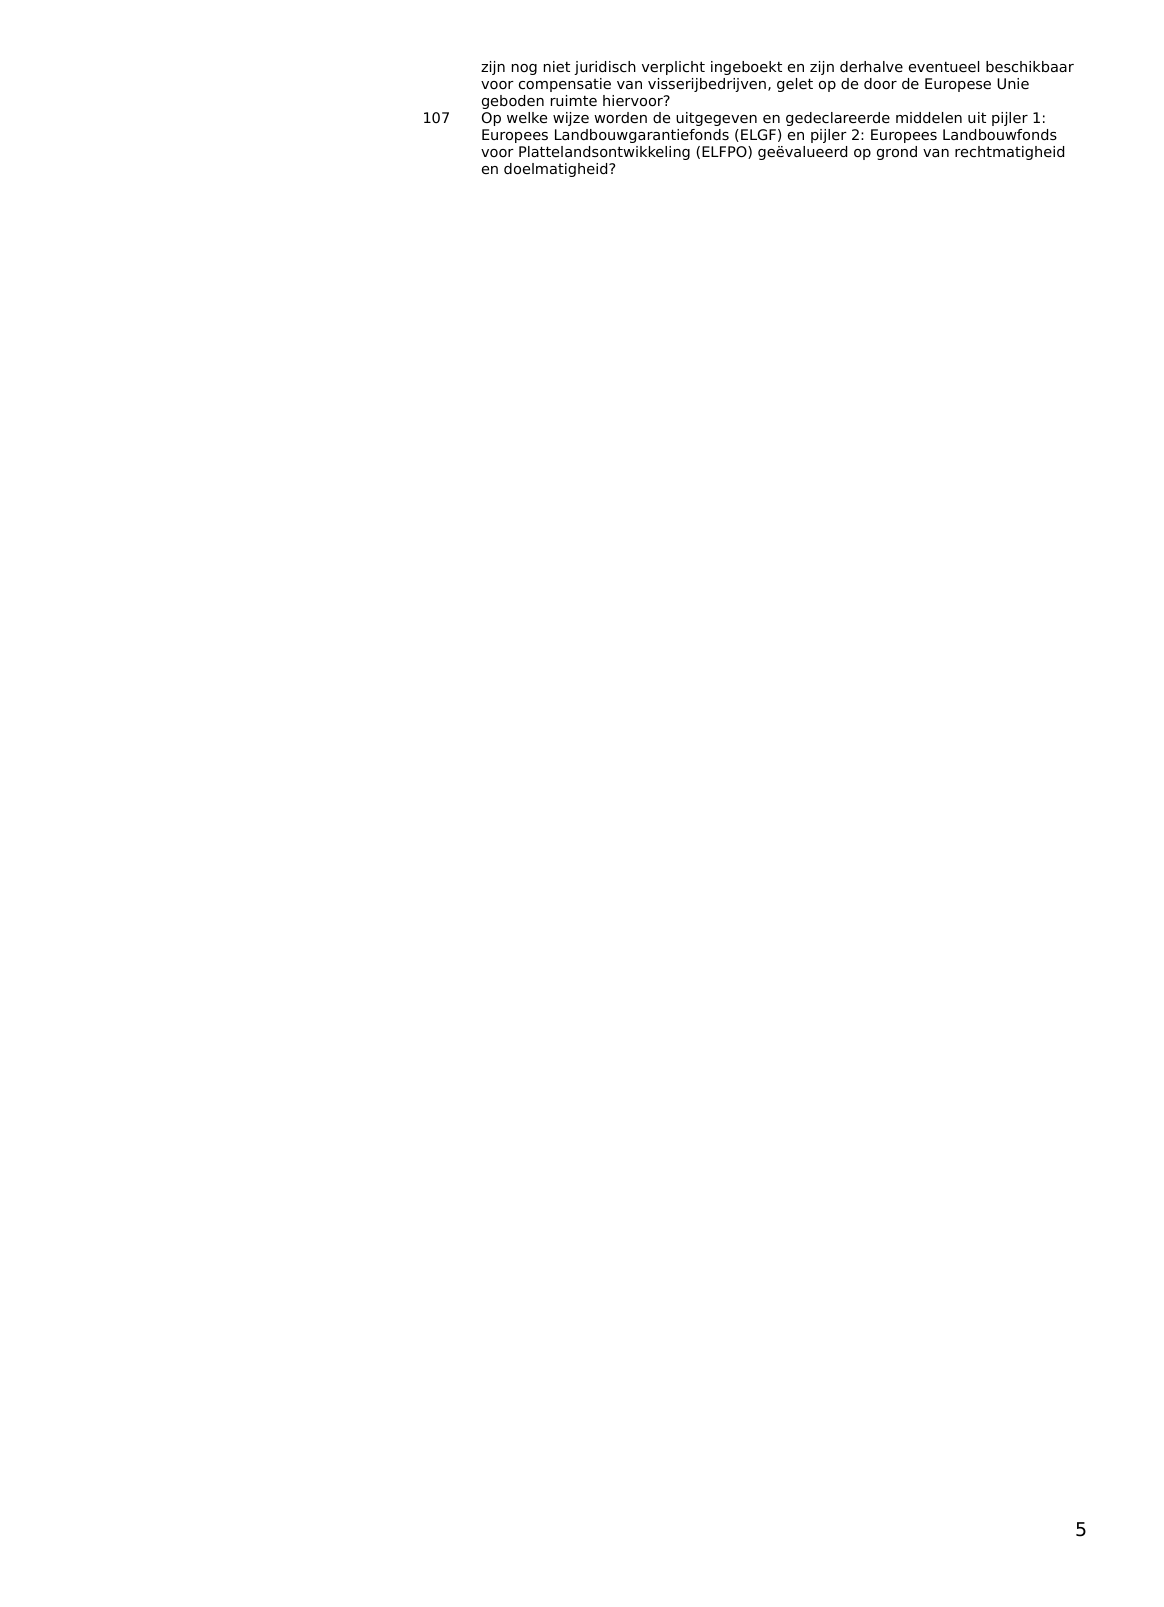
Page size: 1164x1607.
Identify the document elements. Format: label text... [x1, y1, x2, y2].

table_cell Op welke wijze worden de uitgegeven en gedeclareerde middelen uit pijler 1: Europees Landbouwgarantiefonds (ELGF) en pijler 2: Europees Landbouwfonds voor Plattelandsontwikkeling (ELFPO) geëvalueerd op grond van rechtmatigheid en doelmatigheid? [475, 110, 1087, 178]
table_cell [422, 59, 475, 110]
table_cell zijn nog niet juridisch verplicht ingeboekt en zijn derhalve eventueel beschikbaar voor compensatie van visserijbedrijven, gelet op de door de Europese Unie geboden ruimte hiervoor? [475, 59, 1087, 110]
table_cell 107 [422, 110, 475, 178]
